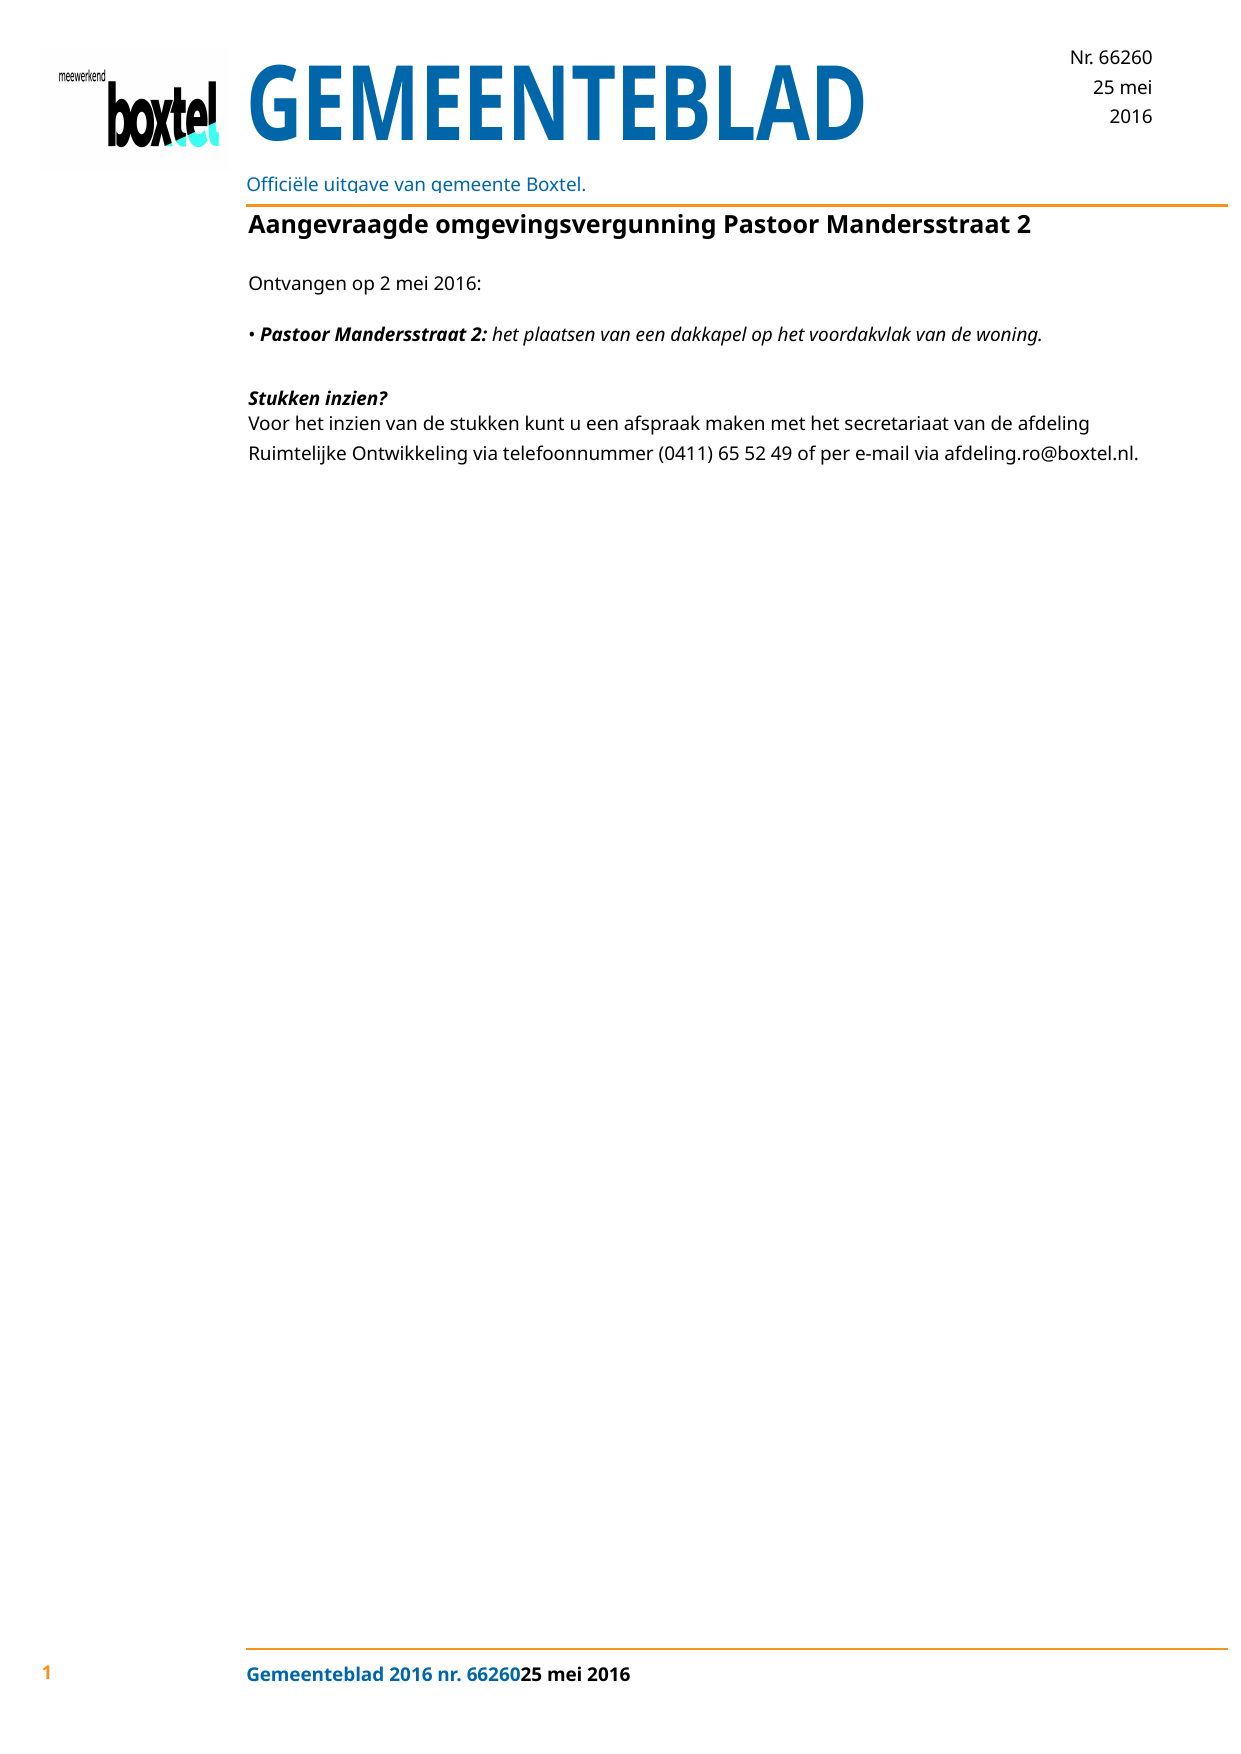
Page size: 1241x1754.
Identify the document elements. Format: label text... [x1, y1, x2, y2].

text Voor het inzien van de stukken kunt u een afspraak maken met het secretariaat van de afdeling Ruimtelijke Ontwikkeling via telefoonnummer (0411) 65 52 49 of per e-mail via afdeling.ro@boxtel.nl. [248, 410, 1152, 466]
text Aangevraagde omgevingsvergunning Pastoor Mandersstraat 2 [248, 207, 1152, 241]
text Ontvangen op 2 mei 2016: [248, 270, 1152, 296]
picture [41, 47, 231, 172]
text Stukken inzien? [248, 385, 1152, 410]
text • Pastoor Mandersstraat 2: het plaatsen van een dakkapel op het voordakvlak van de woning. [248, 321, 1152, 346]
